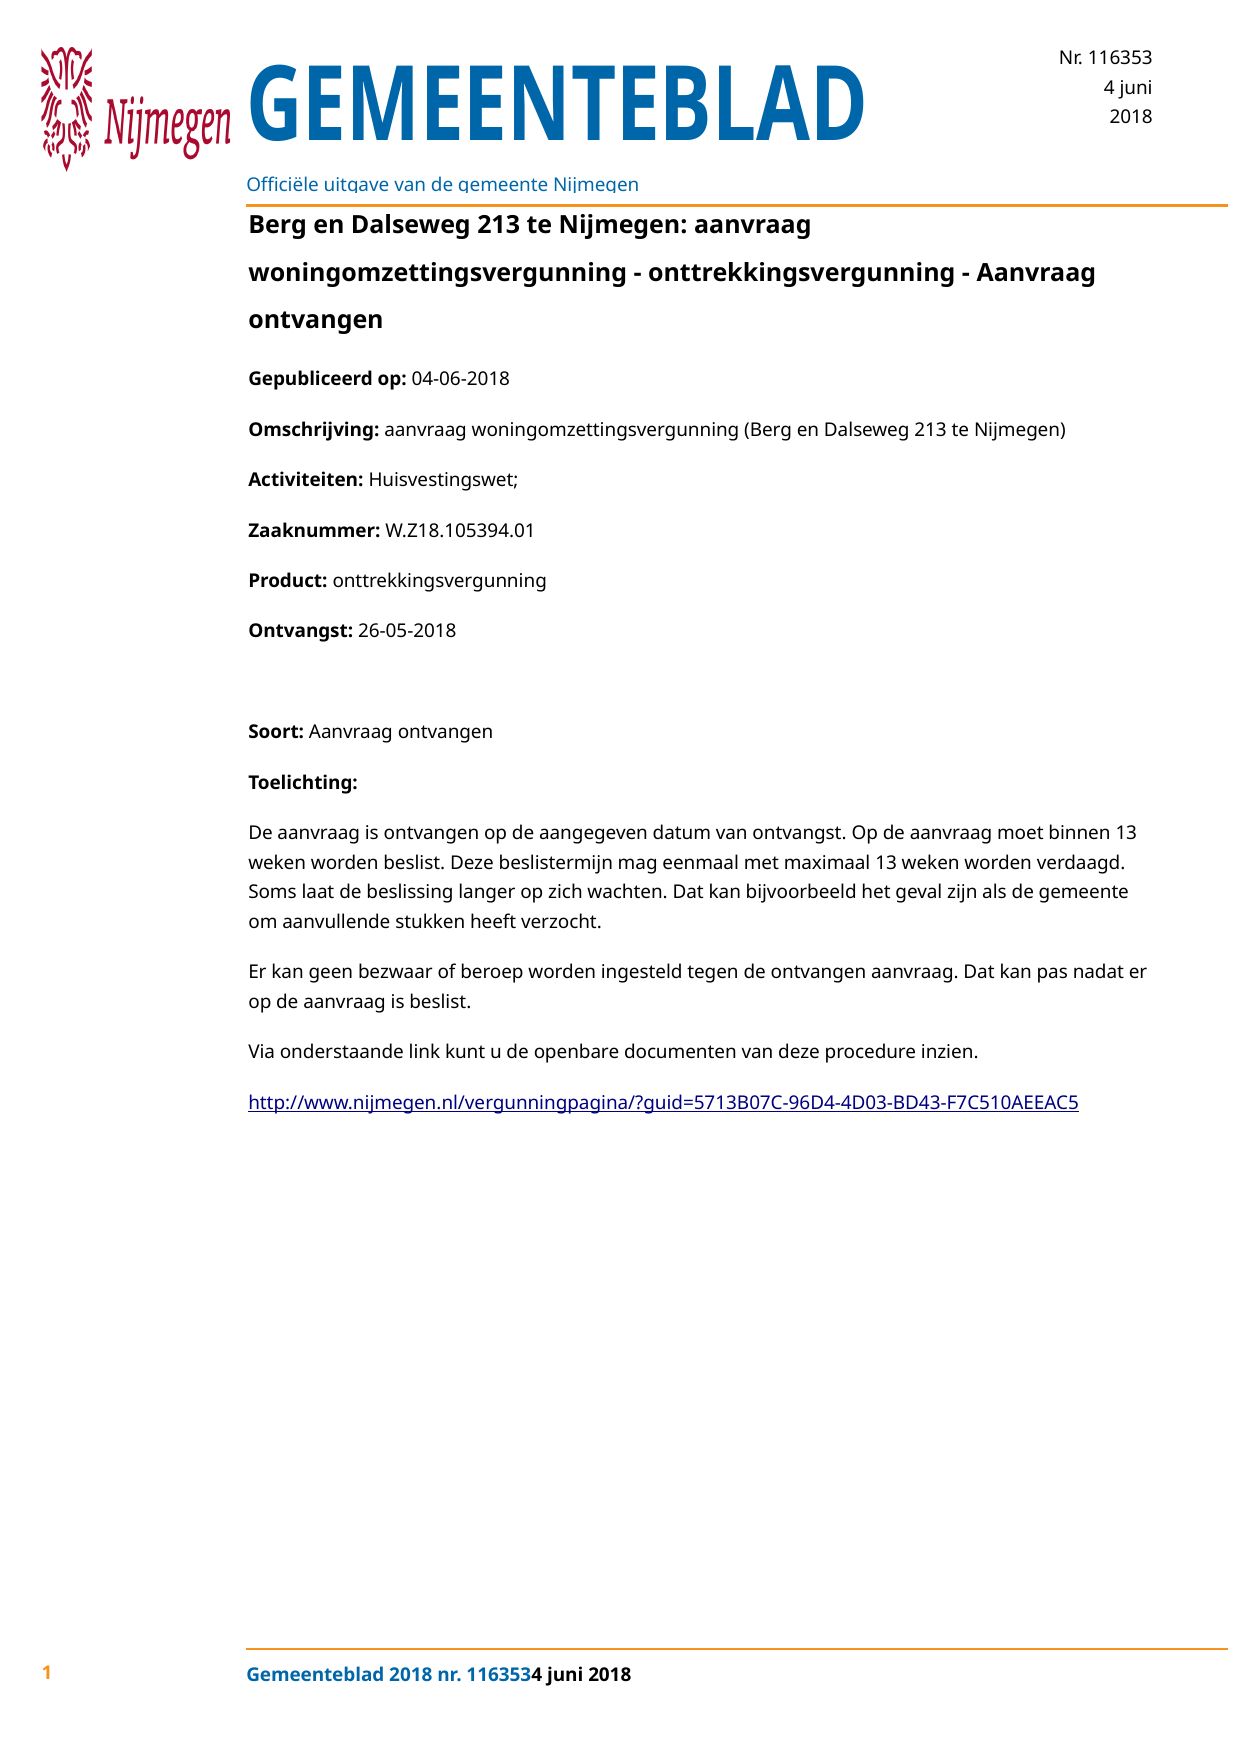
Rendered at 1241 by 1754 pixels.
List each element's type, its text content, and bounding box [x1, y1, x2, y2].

text Zaaknummer: W.Z18.105394.01 [248, 517, 1152, 542]
text Toelichting: [248, 769, 1152, 794]
text Er kan geen bezwaar of beroep worden ingesteld tegen de ontvangen aanvraag. Dat kan pas nadat er op de aanvraag is beslist. [248, 958, 1152, 1014]
picture [41, 47, 231, 172]
text Via onderstaande link kunt u de openbare documenten van deze procedure inzien. [248, 1038, 1152, 1064]
text Activiteiten: Huisvestingswet; [248, 466, 1152, 492]
text Soort: Aanvraag ontvangen [248, 718, 1152, 744]
text Berg en Dalseweg 213 te Nijmegen: aanvraag woningomzettingsvergunning - onttrekkingsvergunning - Aanvraag ontvangen [248, 207, 1152, 336]
text Product: onttrekkingsvergunning [248, 567, 1152, 593]
text Gepubliceerd op: 04-06-2018 [248, 366, 1152, 391]
text http://www.nijmegen.nl/vergunningpagina/?guid=5713B07C-96D4-4D03-BD43-F7C510AEEAC5 [248, 1089, 1152, 1114]
text Ontvangst: 26-05-2018 [248, 618, 1152, 643]
text De aanvraag is ontvangen op de aangegeven datum van ontvangst. Op de aanvraag moet binnen 13 weken worden beslist. Deze beslistermijn mag eenmaal met maximaal 13 weken worden verdaagd. Soms laat de beslissing langer op zich wachten. Dat kan bijvoorbeeld het geval zijn als de gemeente om aanvullende stukken heeft verzocht. [248, 819, 1152, 934]
text Omschrijving: aanvraag woningomzettingsvergunning (Berg en Dalseweg 213 te Nijmegen) [248, 416, 1152, 442]
